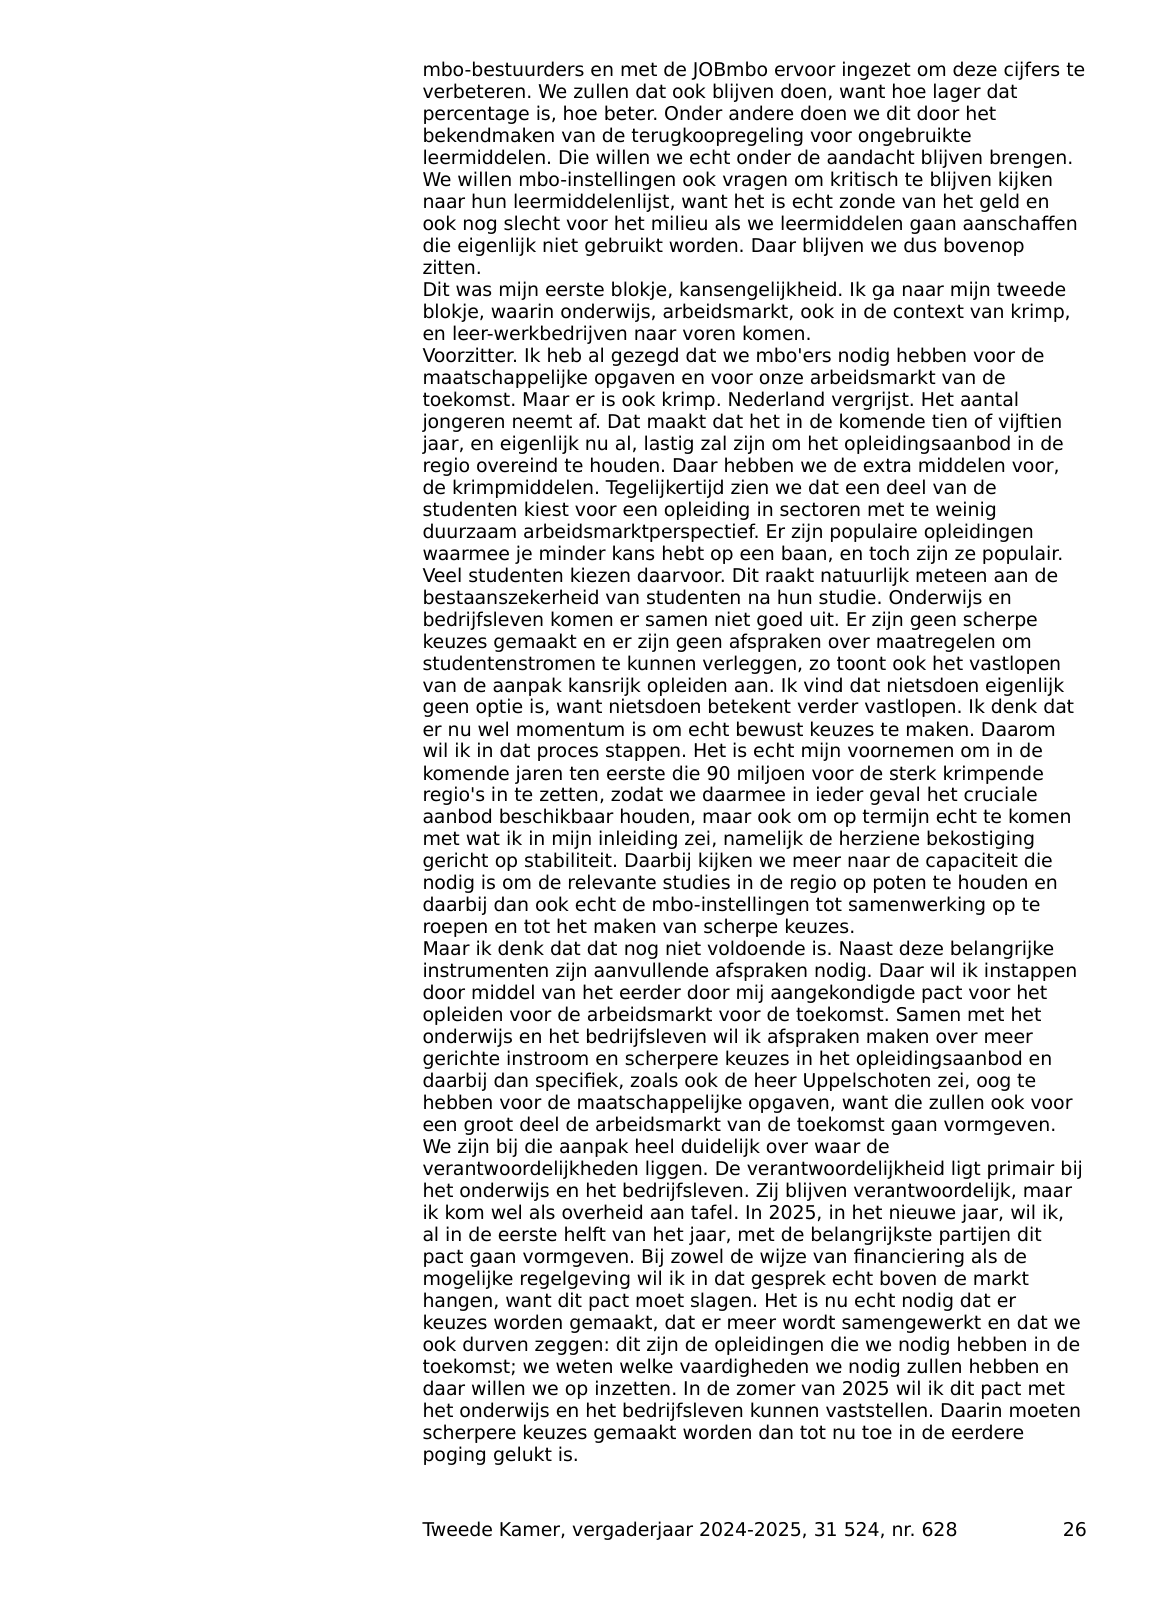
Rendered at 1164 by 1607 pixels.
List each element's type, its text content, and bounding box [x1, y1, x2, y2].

text Maar ik denk dat dat nog niet voldoende is. Naast deze belangrijke instrumenten zijn aanvullende afspraken nodig. Daar wil ik instappen door middel van het eerder door mij aangekondigde pact voor het opleiden voor de arbeidsmarkt voor de toekomst. Samen met het onderwijs en het bedrijfsleven wil ik afspraken maken over meer gerichte instroom en scherpere keuzes in het opleidingsaanbod en daarbij dan specifiek, zoals ook de heer Uppelschoten zei, oog te hebben voor de maatschappelijke opgaven, want die zullen ook voor een groot deel de arbeidsmarkt van de toekomst gaan vormgeven. We zijn bij die aanpak heel duidelijk over waar de verantwoordelijkheden liggen. De verantwoordelijkheid ligt primair bij het onderwijs en het bedrijfsleven. Zij blijven verantwoordelijk, maar ik kom wel als overheid aan tafel. In 2025, in het nieuwe jaar, wil ik, al in de eerste helft van het jaar, met de belangrijkste partijen dit pact gaan vormgeven. Bij zowel de wijze van financiering als de mogelijke regelgeving wil ik in dat gesprek echt boven de markt hangen, want dit pact moet slagen. Het is nu echt nodig dat er keuzes worden gemaakt, dat er meer wordt samengewerkt en dat we ook durven zeggen: dit zijn de opleidingen die we nodig hebben in de toekomst; we weten welke vaardigheden we nodig zullen hebben en daar willen we op inzetten. In de zomer van 2025 wil ik dit pact met het onderwijs en het bedrijfsleven kunnen vaststellen. Daarin moeten scherpere keuzes gemaakt worden dan tot nu toe in de eerdere poging gelukt is. [422, 938, 1087, 1466]
text Voorzitter. Ik heb al gezegd dat we mbo'ers nodig hebben voor de maatschappelijke opgaven en voor onze arbeidsmarkt van de toekomst. Maar er is ook krimp. Nederland vergrijst. Het aantal jongeren neemt af. Dat maakt dat het in de komende tien of vijftien jaar, en eigenlijk nu al, lastig zal zijn om het opleidingsaanbod in de regio overeind te houden. Daar hebben we de extra middelen voor, de krimpmiddelen. Tegelijkertijd zien we dat een deel van de studenten kiest voor een opleiding in sectoren met te weinig duurzaam arbeidsmarktperspectief. Er zijn populaire opleidingen waarmee je minder kans hebt op een baan, en toch zijn ze populair. Veel studenten kiezen daarvoor. Dit raakt natuurlijk meteen aan de bestaanszekerheid van studenten na hun studie. Onderwijs en bedrijfsleven komen er samen niet goed uit. Er zijn geen scherpe keuzes gemaakt en er zijn geen afspraken over maatregelen om studentenstromen te kunnen verleggen, zo toont ook het vastlopen van de aanpak kansrijk opleiden aan. Ik vind dat nietsdoen eigenlijk geen optie is, want nietsdoen betekent verder vastlopen. Ik denk dat er nu wel momentum is om echt bewust keuzes te maken. Daarom wil ik in dat proces stappen. Het is echt mijn voornemen om in de komende jaren ten eerste die 90 miljoen voor de sterk krimpende regio's in te zetten, zodat we daarmee in ieder geval het cruciale aanbod beschikbaar houden, maar ook om op termijn echt te komen met wat ik in mijn inleiding zei, namelijk de herziene bekostiging gericht op stabiliteit. Daarbij kijken we meer naar de capaciteit die nodig is om de relevante studies in de regio op poten te houden en daarbij dan ook echt de mbo-instellingen tot samenwerking op te roepen en tot het maken van scherpe keuzes. [422, 345, 1087, 938]
text mbo-bestuurders en met de JOBmbo ervoor ingezet om deze cijfers te verbeteren. We zullen dat ook blijven doen, want hoe lager dat percentage is, hoe beter. Onder andere doen we dit door het bekendmaken van de terugkoopregeling voor ongebruikte leermiddelen. Die willen we echt onder de aandacht blijven brengen. We willen mbo-instellingen ook vragen om kritisch te blijven kijken naar hun leermiddelenlijst, want het is echt zonde van het geld en ook nog slecht voor het milieu als we leermiddelen gaan aanschaffen die eigenlijk niet gebruikt worden. Daar blijven we dus bovenop zitten. [422, 59, 1087, 279]
text Dit was mijn eerste blokje, kansengelijkheid. Ik ga naar mijn tweede blokje, waarin onderwijs, arbeidsmarkt, ook in de context van krimp, en leer-werkbedrijven naar voren komen. [422, 279, 1087, 345]
